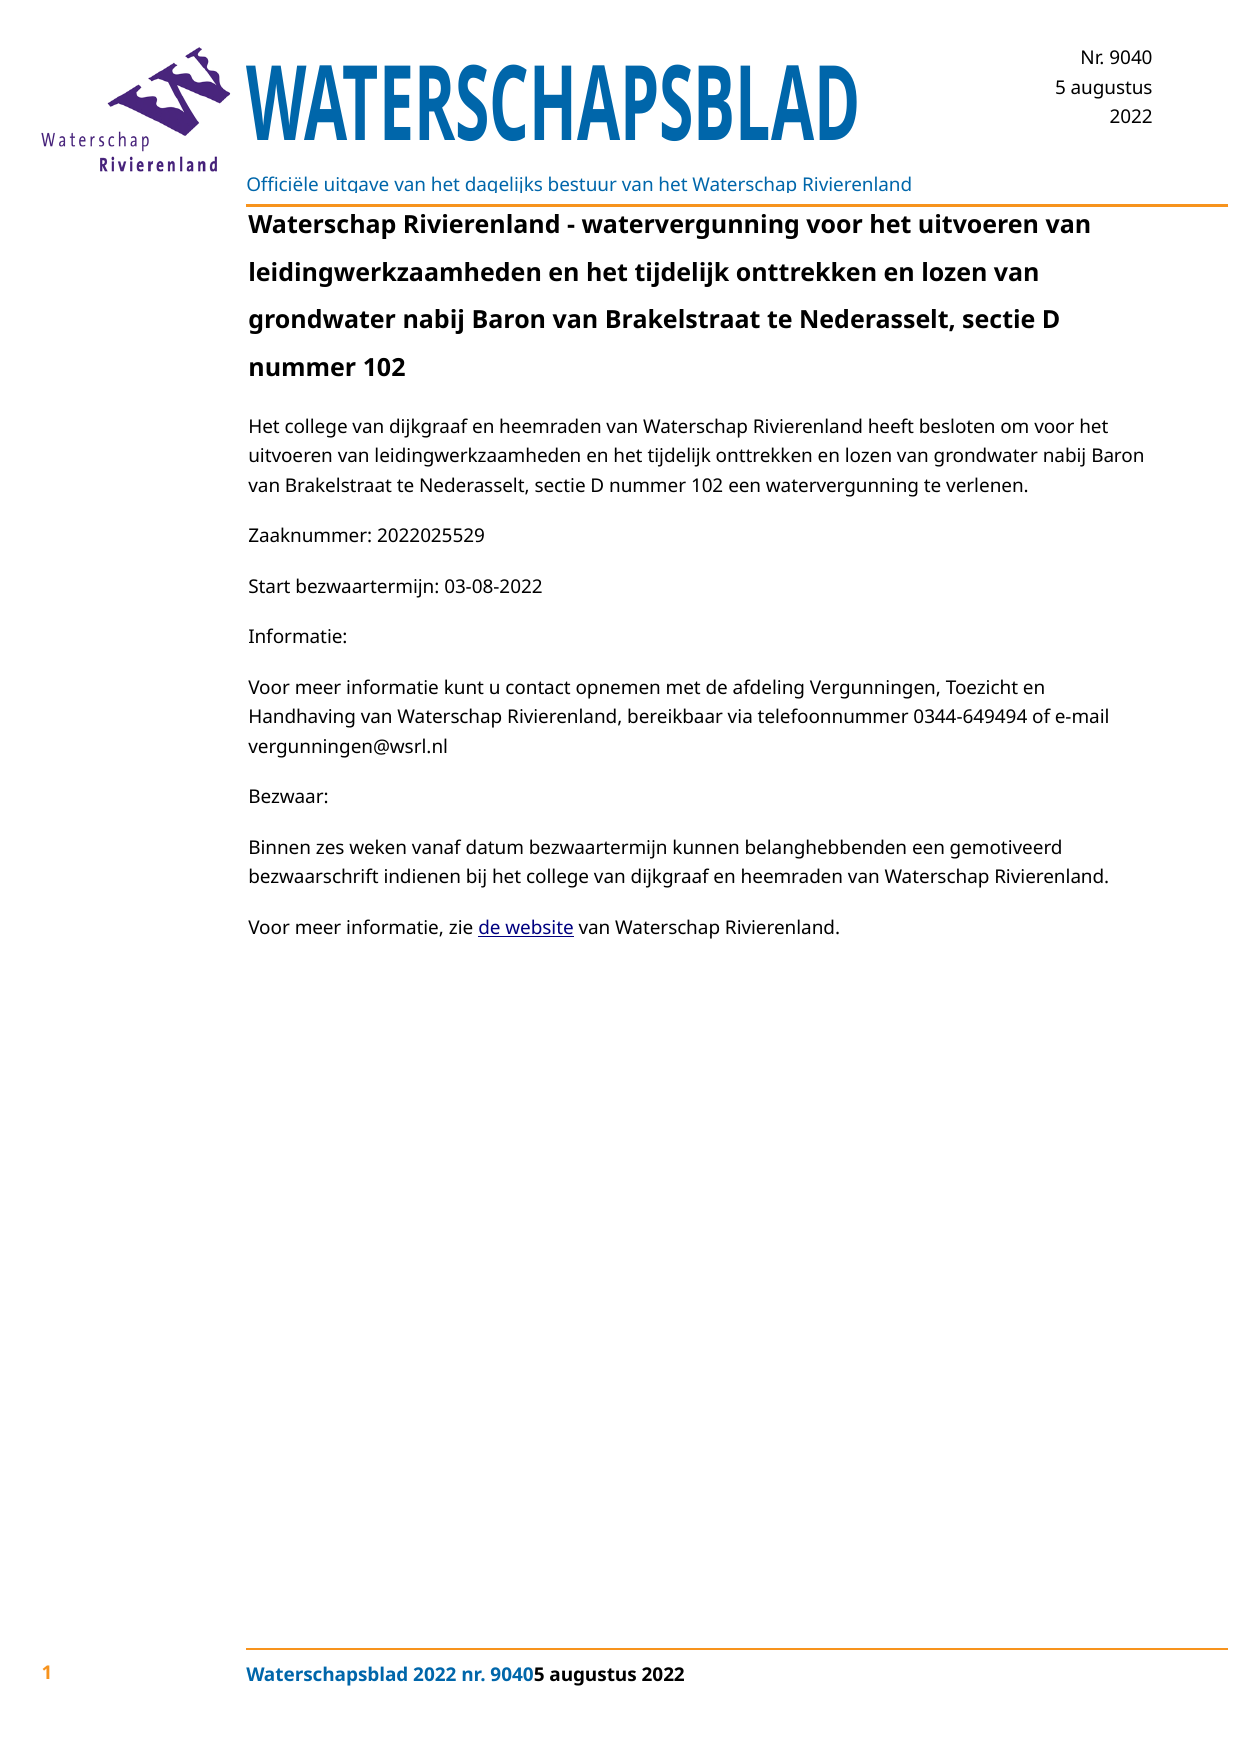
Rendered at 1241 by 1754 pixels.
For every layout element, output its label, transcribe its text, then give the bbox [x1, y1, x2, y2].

text Start bezwaartermijn: 03-08-2022 [248, 573, 1152, 599]
text Voor meer informatie kunt u contact opnemen met de afdeling Vergunningen, Toezicht en Handhaving van Waterschap Rivierenland, bereikbaar via telefoonnummer 0344-649494 of e-mail vergunningen@wsrl.nl [248, 674, 1152, 759]
text Binnen zes weken vanaf datum bezwaartermijn kunnen belanghebbenden een gemotiveerd bezwaarschrift indienen bij het college van dijkgraaf en heemraden van Waterschap Rivierenland. [248, 834, 1152, 889]
text Het college van dijkgraaf en heemraden van Waterschap Rivierenland heeft besloten om voor het uitvoeren van leidingwerkzaamheden en het tijdelijk onttrekken en lozen van grondwater nabij Baron van Brakelstraat te Nederasselt, sectie D nummer 102 een watervergunning te verlenen. [248, 413, 1152, 498]
text Zaaknummer: 2022025529 [248, 523, 1152, 548]
text Voor meer informatie, zie de website van Waterschap Rivierenland. [248, 914, 1152, 940]
text Bezwaar: [248, 783, 1152, 809]
text Waterschap Rivierenland - watervergunning voor het uitvoeren van leidingwerkzaamheden en het tijdelijk onttrekken en lozen van grondwater nabij Baron van Brakelstraat te Nederasselt, sectie D nummer 102 [248, 207, 1152, 384]
text Informatie: [248, 623, 1152, 649]
picture [41, 47, 231, 172]
